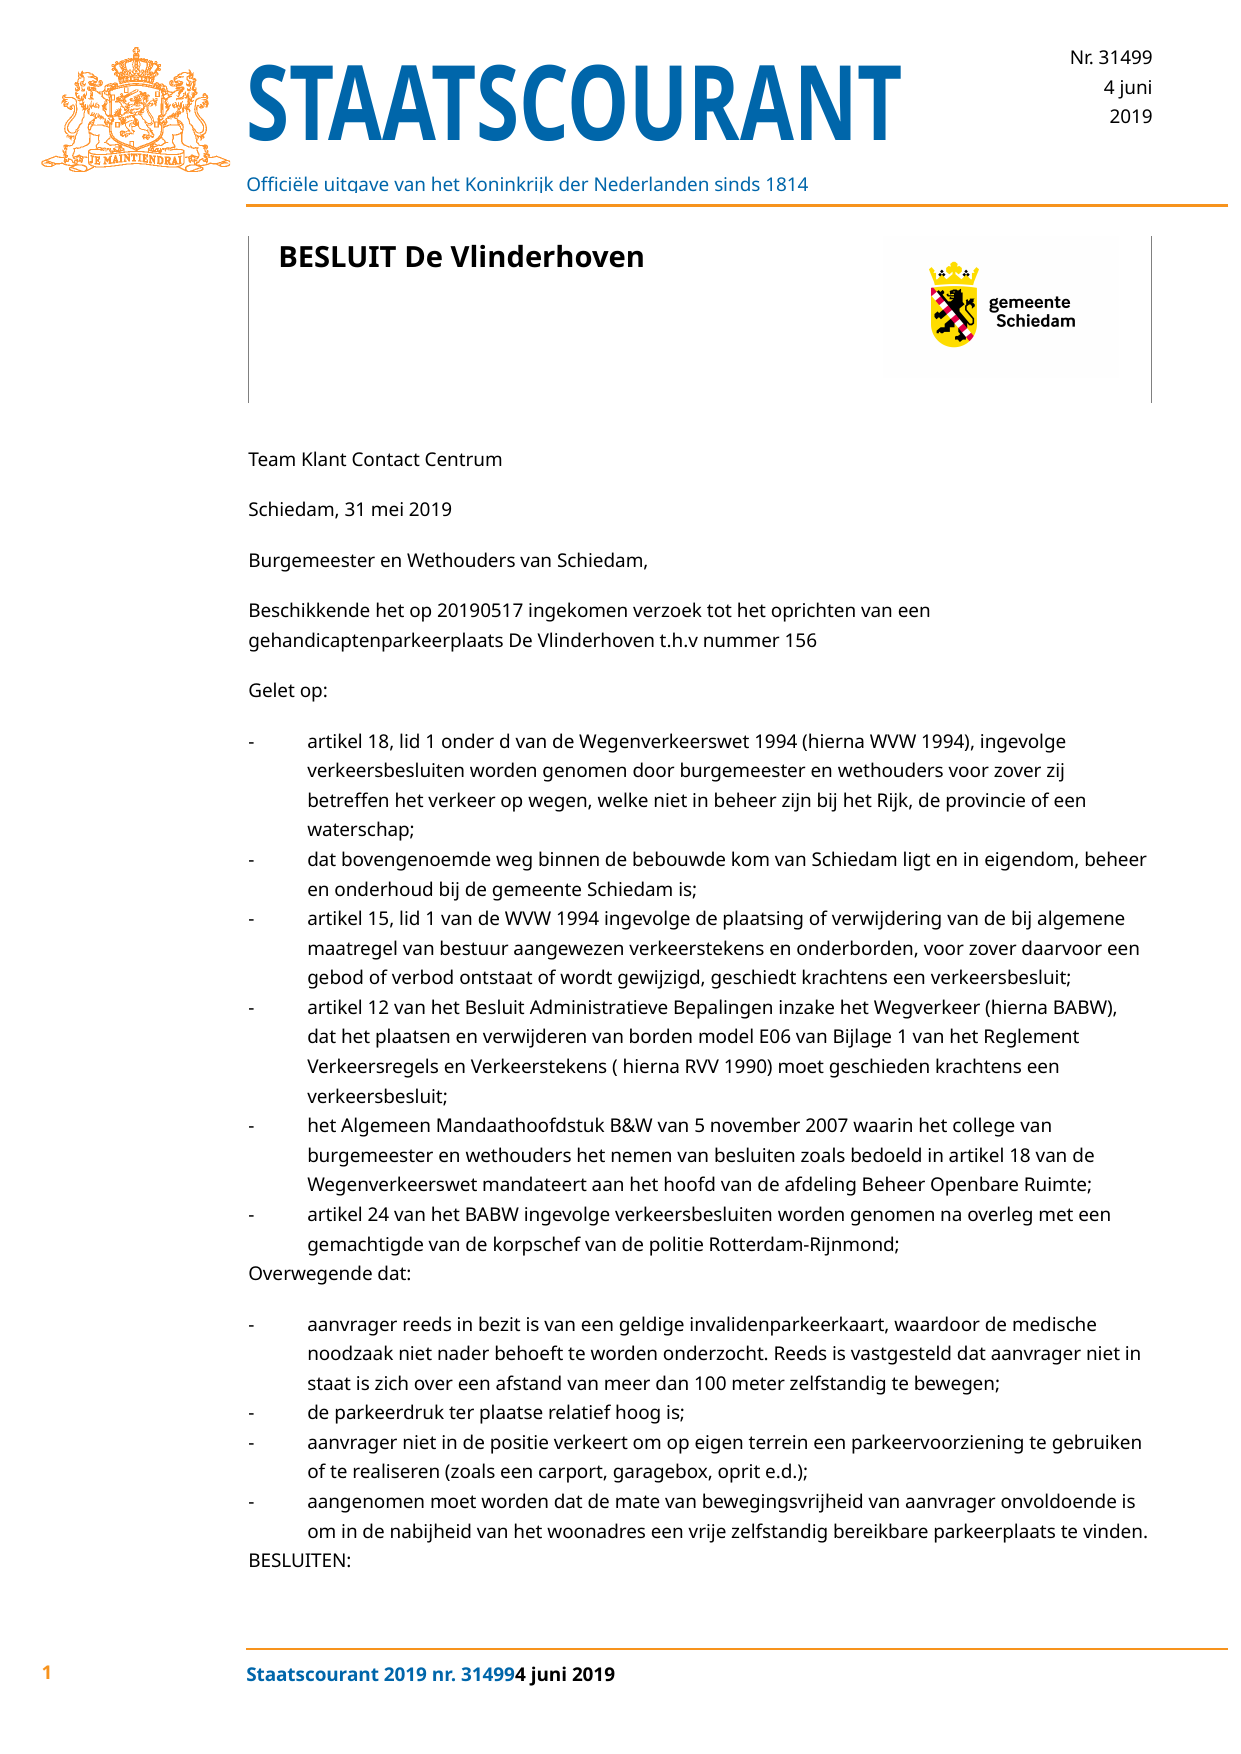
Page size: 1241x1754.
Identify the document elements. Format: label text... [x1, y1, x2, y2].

picture [41, 47, 231, 172]
text Beschikkende het op 20190517 ingekomen verzoek tot het oprichten van een gehandicaptenparkeerplaats De Vlinderhoven t.h.v nummer 156 [248, 597, 1152, 653]
picture [882, 236, 1119, 378]
text BESLUITEN: [248, 1547, 1152, 1573]
list de parkeerdruk ter plaatse relatief hoog is; [248, 1399, 1152, 1425]
list artikel 15, lid 1 van de WVW 1994 ingevolge de plaatsing of verwijdering van de bij algemene maatregel van bestuur aangewezen verkeerstekens en onderborden, voor zover daarvoor een gebod of verbod ontstaat of wordt gewijzigd, geschiedt krachtens een verkeersbesluit; [248, 905, 1152, 990]
list aanvrager niet in de positie verkeert om op eigen terrein een parkeervoorziening te gebruiken of te realiseren (zoals een carport, garagebox, oprit e.d.); [248, 1429, 1152, 1484]
list artikel 18, lid 1 onder d van de Wegenverkeerswet 1994 (hierna WVW 1994), ingevolge verkeersbesluiten worden genomen door burgemeester en wethouders voor zover zij betreffen het verkeer op wegen, welke niet in beheer zijn bij het Rijk, de provincie of een waterschap; [248, 728, 1152, 842]
text Team Klant Contact Centrum [248, 446, 1152, 472]
list het Algemeen Mandaathoofdstuk B&W van 5 november 2007 waarin het college van burgemeester en wethouders het nemen van besluiten zoals bedoeld in artikel 18 van de Wegenverkeerswet mandateert aan het hoofd van de afdeling Beheer Openbare Ruimte; [248, 1112, 1152, 1197]
text Overwegende dat: [248, 1260, 1152, 1286]
list aanvrager reeds in bezit is van een geldige invalidenparkeerkaart, waardoor de medische noodzaak niet nader behoeft te worden onderzocht. Reeds is vastgesteld dat aanvrager niet in staat is zich over een afstand van meer dan 100 meter zelfstandig te bewegen; [248, 1311, 1152, 1396]
table_header BESLUIT De Vlinderhoven [249, 236, 850, 403]
text Burgemeester en Wethouders van Schiedam, [248, 547, 1152, 573]
list dat bovengenoemde weg binnen de bebouwde kom van Schiedam ligt en in eigendom, beheer en onderhoud bij de gemeente Schiedam is; [248, 846, 1152, 902]
list aangenomen moet worden dat de mate van bewegingsvrijheid van aanvrager onvoldoende is om in de nabijheid van het woonadres een vrije zelfstandig bereikbare parkeerplaats te vinden. [248, 1488, 1152, 1544]
list artikel 24 van het BABW ingevolge verkeersbesluiten worden genomen na overleg met een gemachtigde van de korpschef van de politie Rotterdam-Rijnmond; [248, 1201, 1152, 1257]
table_header [850, 236, 882, 377]
list artikel 12 van het Besluit Administratieve Bepalingen inzake het Wegverkeer (hierna BABW), dat het plaatsen en verwijderen van borden model E06 van Bijlage 1 van het Reglement Verkeersregels en Verkeerstekens ( hierna RVV 1990) moet geschieden krachtens een verkeersbesluit; [248, 994, 1152, 1109]
text Gelet op: [248, 677, 1152, 703]
table_header [1119, 236, 1151, 377]
table_header [850, 378, 1151, 403]
text Schiedam, 31 mei 2019 [248, 497, 1152, 522]
